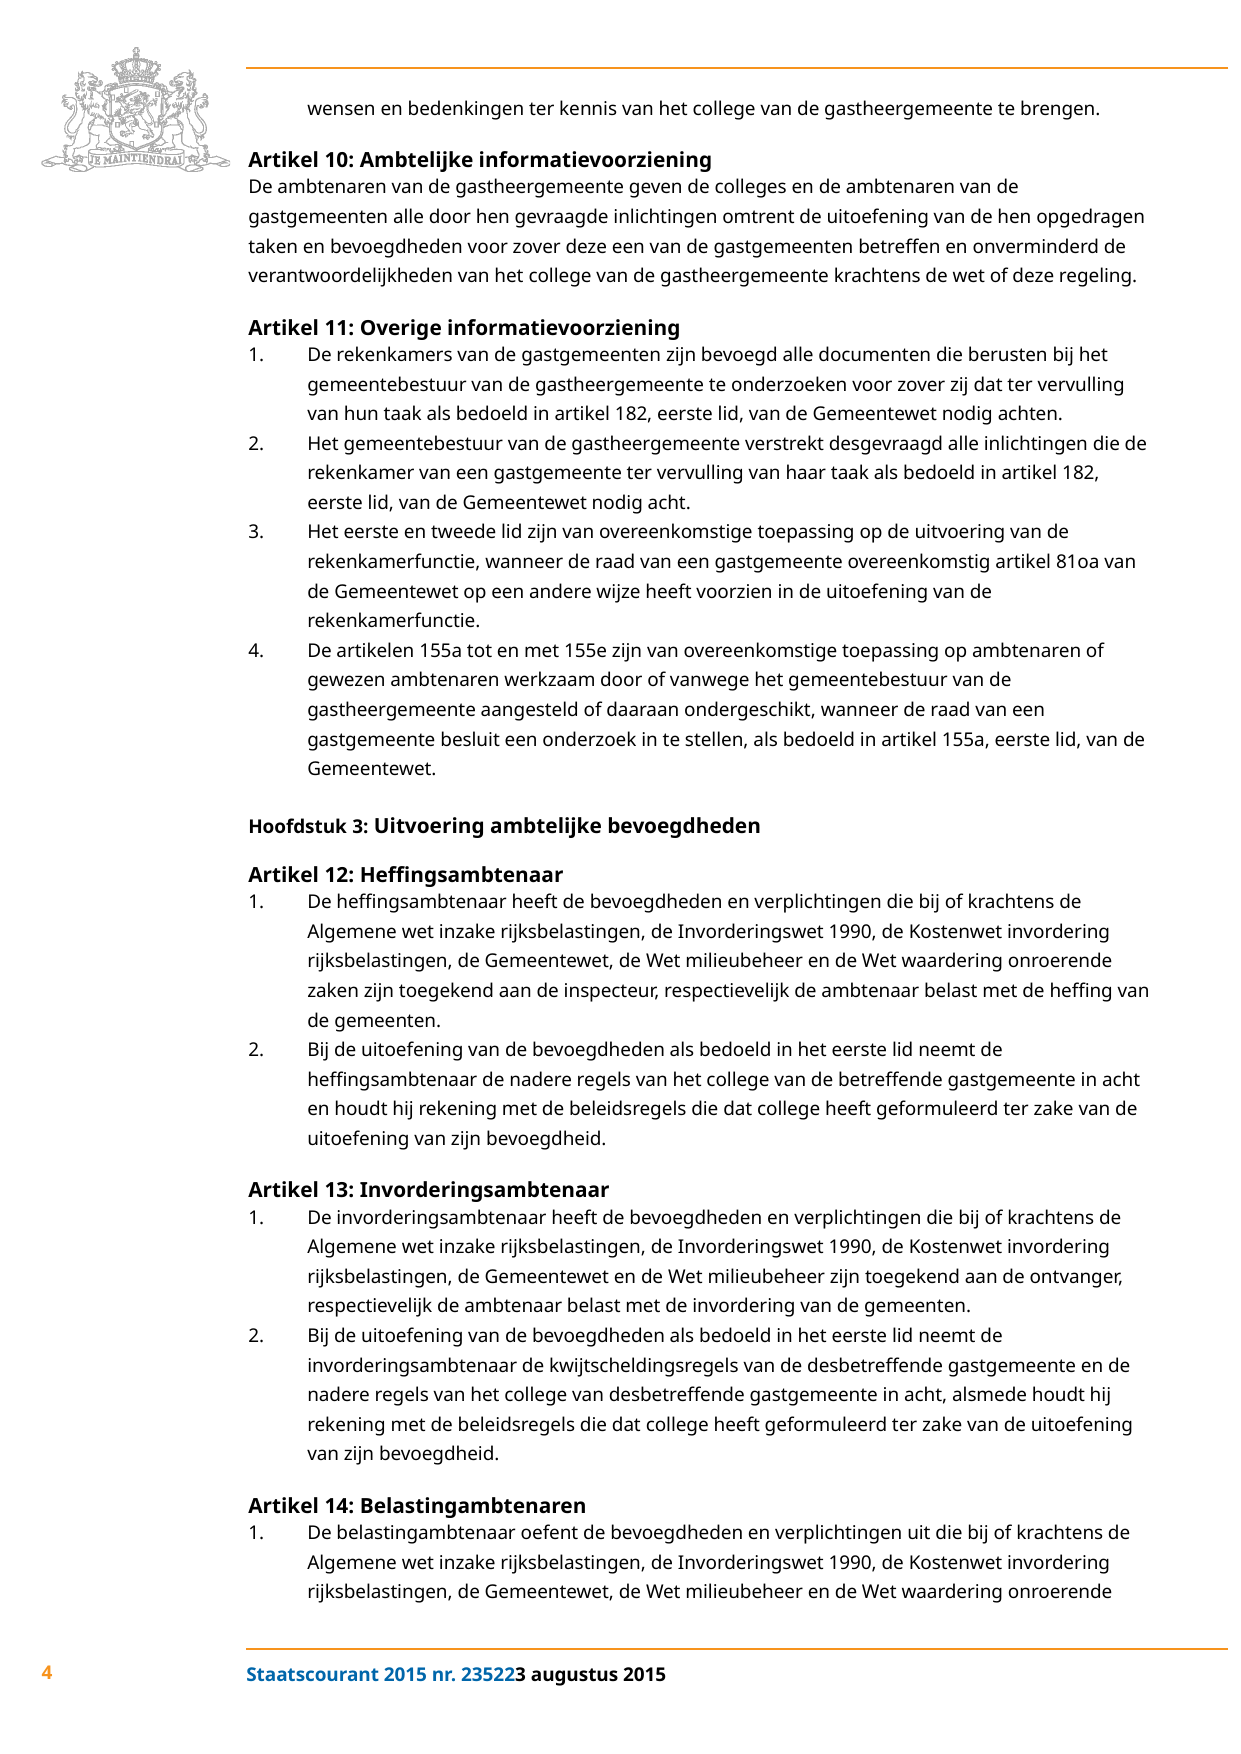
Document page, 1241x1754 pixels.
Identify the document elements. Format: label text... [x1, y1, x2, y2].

text Artikel 14: Belastingambtenaren [248, 1491, 1152, 1519]
list wensen en bedenkingen ter kennis van het college van de gastheergemeente te brengen. [248, 95, 1152, 121]
list De belastingambtenaar oefent de bevoegdheden en verplichtingen uit die bij of krachtens de Algemene wet inzake rijksbelastingen, de Invorderingswet 1990, de Kostenwet invordering rijksbelastingen, de Gemeentewet, de Wet milieubeheer en de Wet waardering onroerende [248, 1519, 1152, 1604]
text Artikel 10: Ambtelijke informatievoorziening [248, 145, 1152, 174]
picture [41, 47, 231, 172]
list De invorderingsambtenaar heeft de bevoegdheden en verplichtingen die bij of krachtens de Algemene wet inzake rijksbelastingen, de Invorderingswet 1990, de Kostenwet invordering rijksbelastingen, de Gemeentewet en de Wet milieubeheer zijn toegekend aan de ontvanger, respectievelijk de ambtenaar belast met de invordering van de gemeenten. [248, 1204, 1152, 1318]
list Het eerste en tweede lid zijn van overeenkomstige toepassing op de uitvoering van de rekenkamerfunctie, wanneer de raad van een gastgemeente overeenkomstig artikel 81oa van de Gemeentewet op een andere wijze heeft voorzien in de uitoefening van de rekenkamerfunctie. [248, 519, 1152, 633]
text Artikel 12: Heffingsambtenaar [248, 860, 1152, 888]
text Hoofdstuk 3: Uitvoering ambtelijke bevoegdheden [248, 811, 1152, 839]
text Artikel 11: Overige informatievoorziening [248, 313, 1152, 341]
list De rekenkamers van de gastgemeenten zijn bevoegd alle documenten die berusten bij het gemeentebestuur van de gastheergemeente te onderzoeken voor zover zij dat ter vervulling van hun taak als bedoeld in artikel 182, eerste lid, van de Gemeentewet nodig achten. [248, 341, 1152, 426]
list Bij de uitoefening van de bevoegdheden als bedoeld in het eerste lid neemt de heffingsambtenaar de nadere regels van het college van de betreffende gastgemeente in acht en houdt hij rekening met de beleidsregels die dat college heeft geformuleerd ter zake van de uitoefening van zijn bevoegdheid. [248, 1036, 1152, 1151]
list Bij de uitoefening van de bevoegdheden als bedoeld in het eerste lid neemt de invorderingsambtenaar de kwijtscheldingsregels van de desbetreffende gastgemeente en de nadere regels van het college van desbetreffende gastgemeente in acht, alsmede houdt hij rekening met de beleidsregels die dat college heeft geformuleerd ter zake van de uitoefening van zijn bevoegdheid. [248, 1322, 1152, 1466]
list De artikelen 155a tot en met 155e zijn van overeenkomstige toepassing op ambtenaren of gewezen ambtenaren werkzaam door of vanwege het gemeentebestuur van de gastheergemeente aangesteld of daaraan ondergeschikt, wanneer de raad van een gastgemeente besluit een onderzoek in te stellen, als bedoeld in artikel 155a, eerste lid, van de Gemeentewet. [248, 637, 1152, 781]
text De ambtenaren van de gastheergemeente geven de colleges en de ambtenaren van de gastgemeenten alle door hen gevraagde inlichtingen omtrent de uitoefening van de hen opgedragen taken en bevoegdheden voor zover deze een van de gastgemeenten betreffen en onverminderd de verantwoordelijkheden van het college van de gastheergemeente krachtens de wet of deze regeling. [248, 174, 1152, 288]
list De heffingsambtenaar heeft de bevoegdheden en verplichtingen die bij of krachtens de Algemene wet inzake rijksbelastingen, de Invorderingswet 1990, de Kostenwet invordering rijksbelastingen, de Gemeentewet, de Wet milieubeheer en de Wet waardering onroerende zaken zijn toegekend aan de inspecteur, respectievelijk de ambtenaar belast met de heffing van de gemeenten. [248, 888, 1152, 1032]
list Het gemeentebestuur van de gastheergemeente verstrekt desgevraagd alle inlichtingen die de rekenkamer van een gastgemeente ter vervulling van haar taak als bedoeld in artikel 182, eerste lid, van de Gemeentewet nodig acht. [248, 430, 1152, 515]
text Artikel 13: Invorderingsambtenaar [248, 1176, 1152, 1204]
